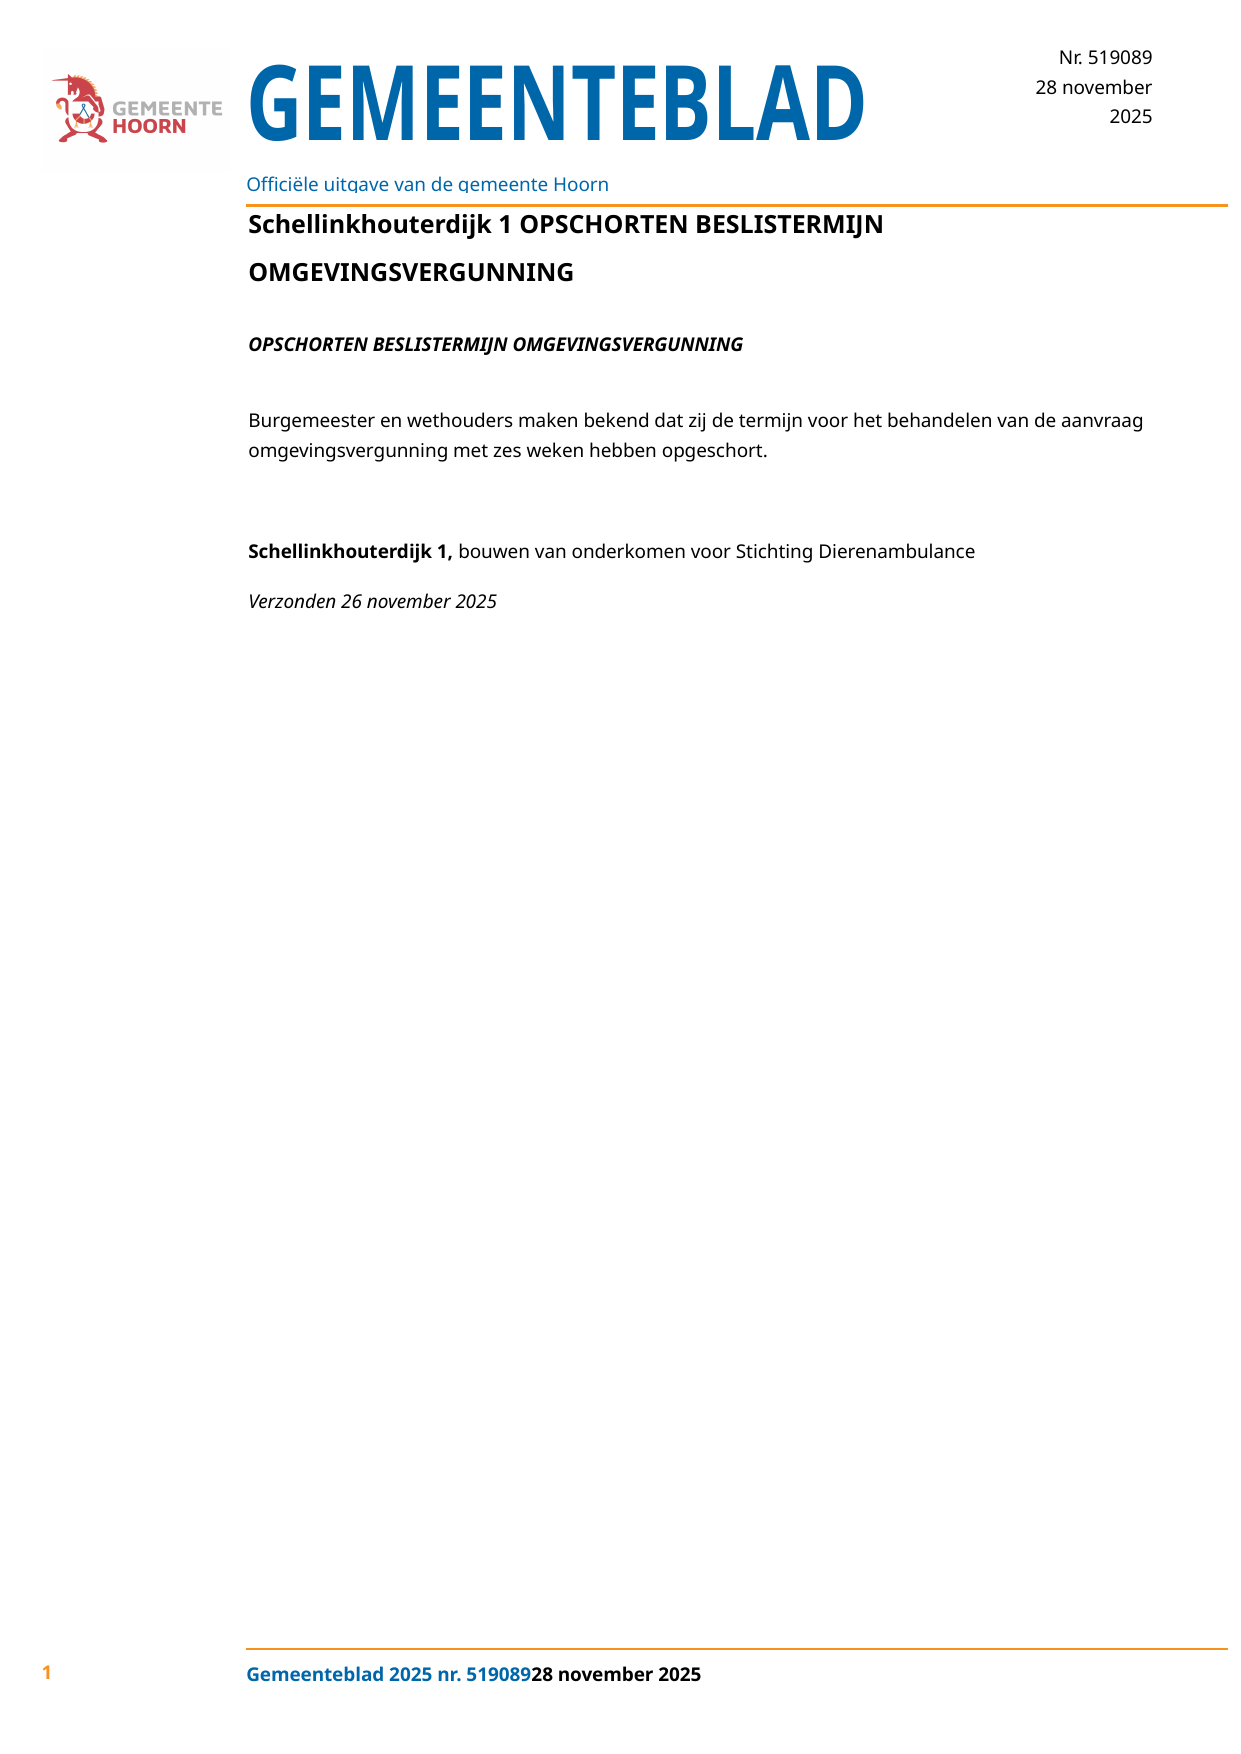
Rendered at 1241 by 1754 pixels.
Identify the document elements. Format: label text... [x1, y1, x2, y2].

picture [41, 47, 231, 172]
text Burgemeester en wethouders maken bekend dat zij de termijn voor het behandelen van de aanvraag omgevingsvergunning met zes weken hebben opgeschort. [248, 408, 1152, 463]
text Schellinkhouterdijk 1 OPSCHORTEN BESLISTERMIJN OMGEVINGSVERGUNNING [248, 207, 1152, 288]
text Verzonden 26 november 2025 [248, 588, 1152, 614]
text Schellinkhouterdijk 1, bouwen van onderkomen voor Stichting Dierenambulance [248, 538, 1152, 564]
text OPSCHORTEN BESLISTERMIJN OMGEVINGSVERGUNNING [248, 331, 1152, 357]
